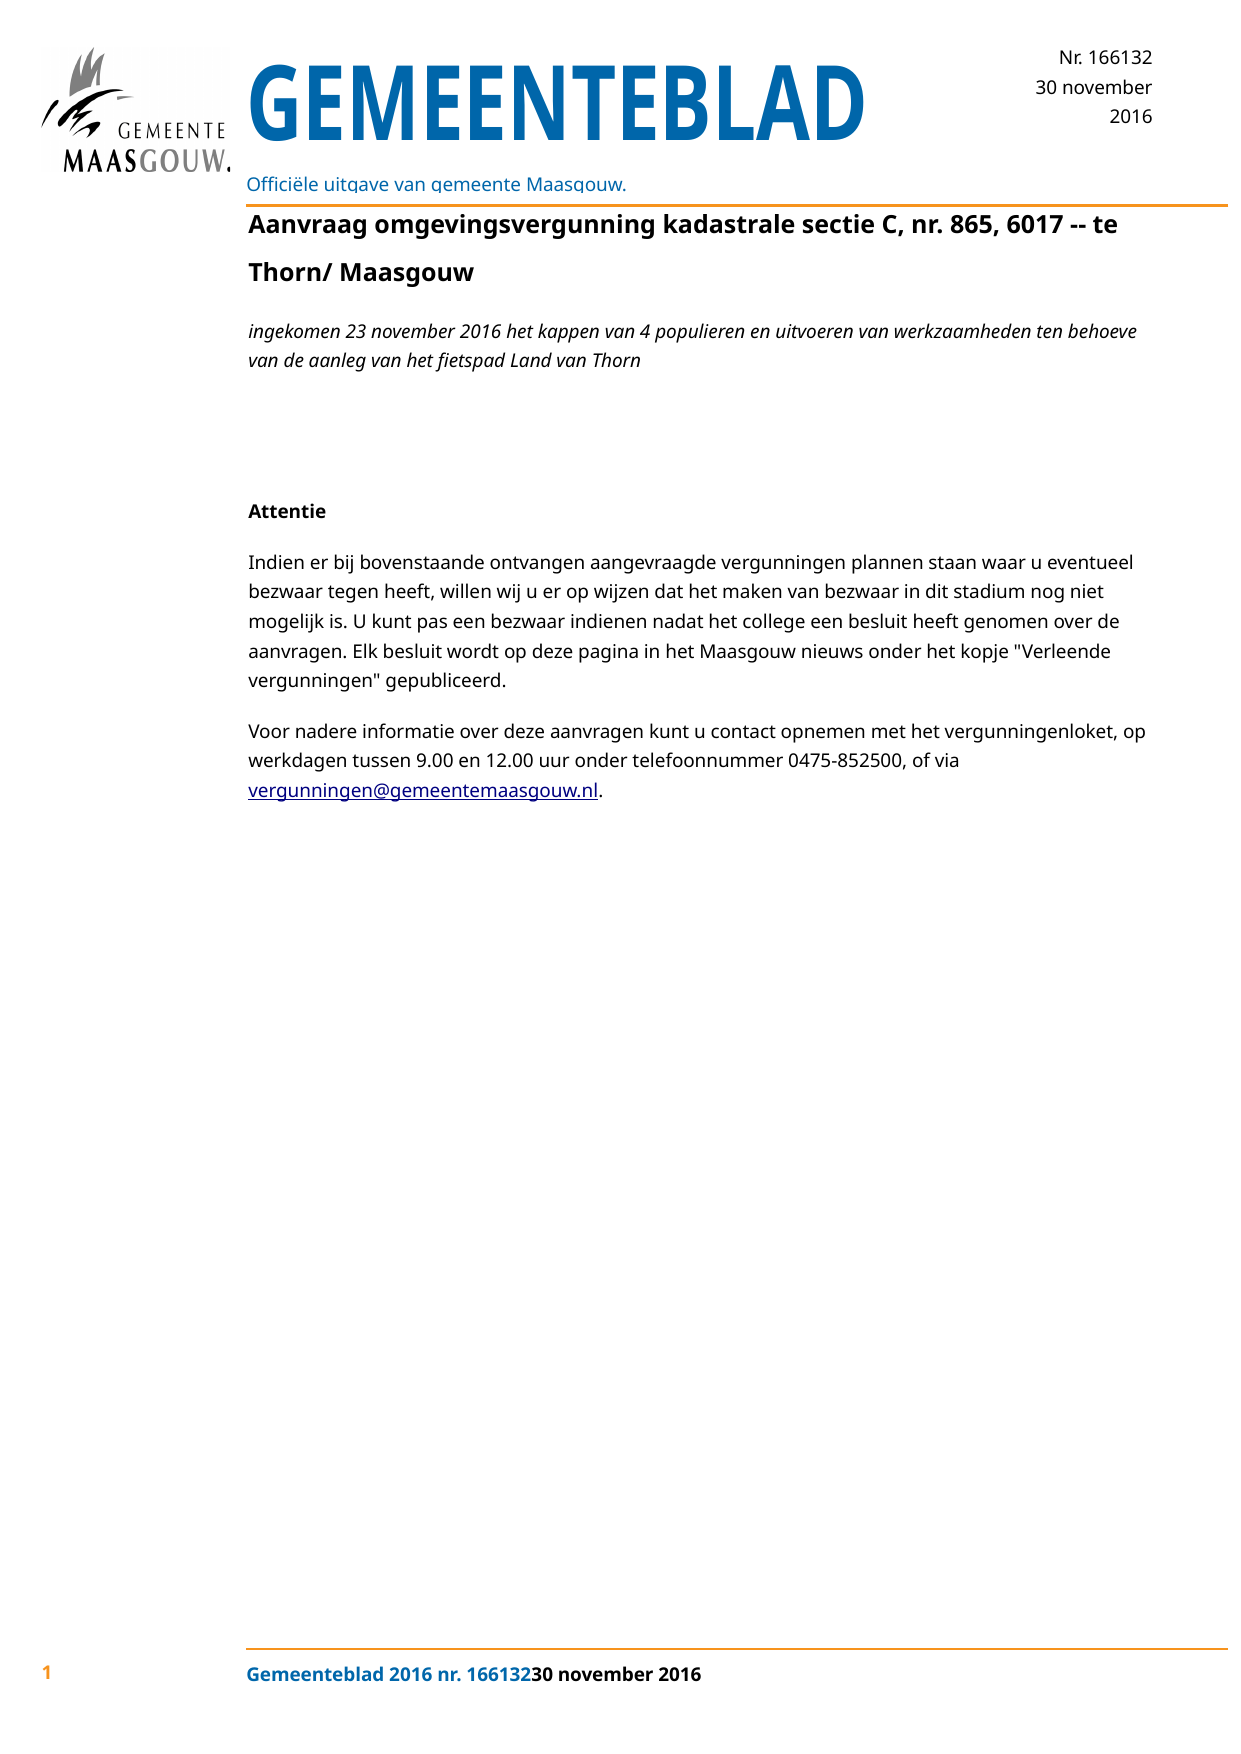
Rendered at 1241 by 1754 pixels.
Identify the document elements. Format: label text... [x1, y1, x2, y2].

text Indien er bij bovenstaande ontvangen aangevraagde vergunningen plannen staan waar u eventueel bezwaar tegen heeft, willen wij u er op wijzen dat het maken van bezwaar in dit stadium nog niet mogelijk is. U kunt pas een bezwaar indienen nadat het college een besluit heeft genomen over de aanvragen. Elk besluit wordt op deze pagina in het Maasgouw nieuws onder het kopje "Verleende vergunningen" gepubliceerd. [248, 549, 1152, 693]
text Attentie [248, 499, 1152, 524]
picture [41, 47, 231, 172]
text ingekomen 23 november 2016 het kappen van 4 populieren en uitvoeren van werkzaamheden ten behoeve van de aanleg van het fietspad Land van Thorn [248, 318, 1152, 373]
text Aanvraag omgevingsvergunning kadastrale sectie C, nr. 865, 6017 -- te Thorn/ Maasgouw [248, 207, 1152, 288]
text Voor nadere informatie over deze aanvragen kunt u contact opnemen met het vergunningenloket, op werkdagen tussen 9.00 en 12.00 uur onder telefoonnummer 0475-852500, of via vergunningen@gemeentemaasgouw.nl. [248, 718, 1152, 803]
